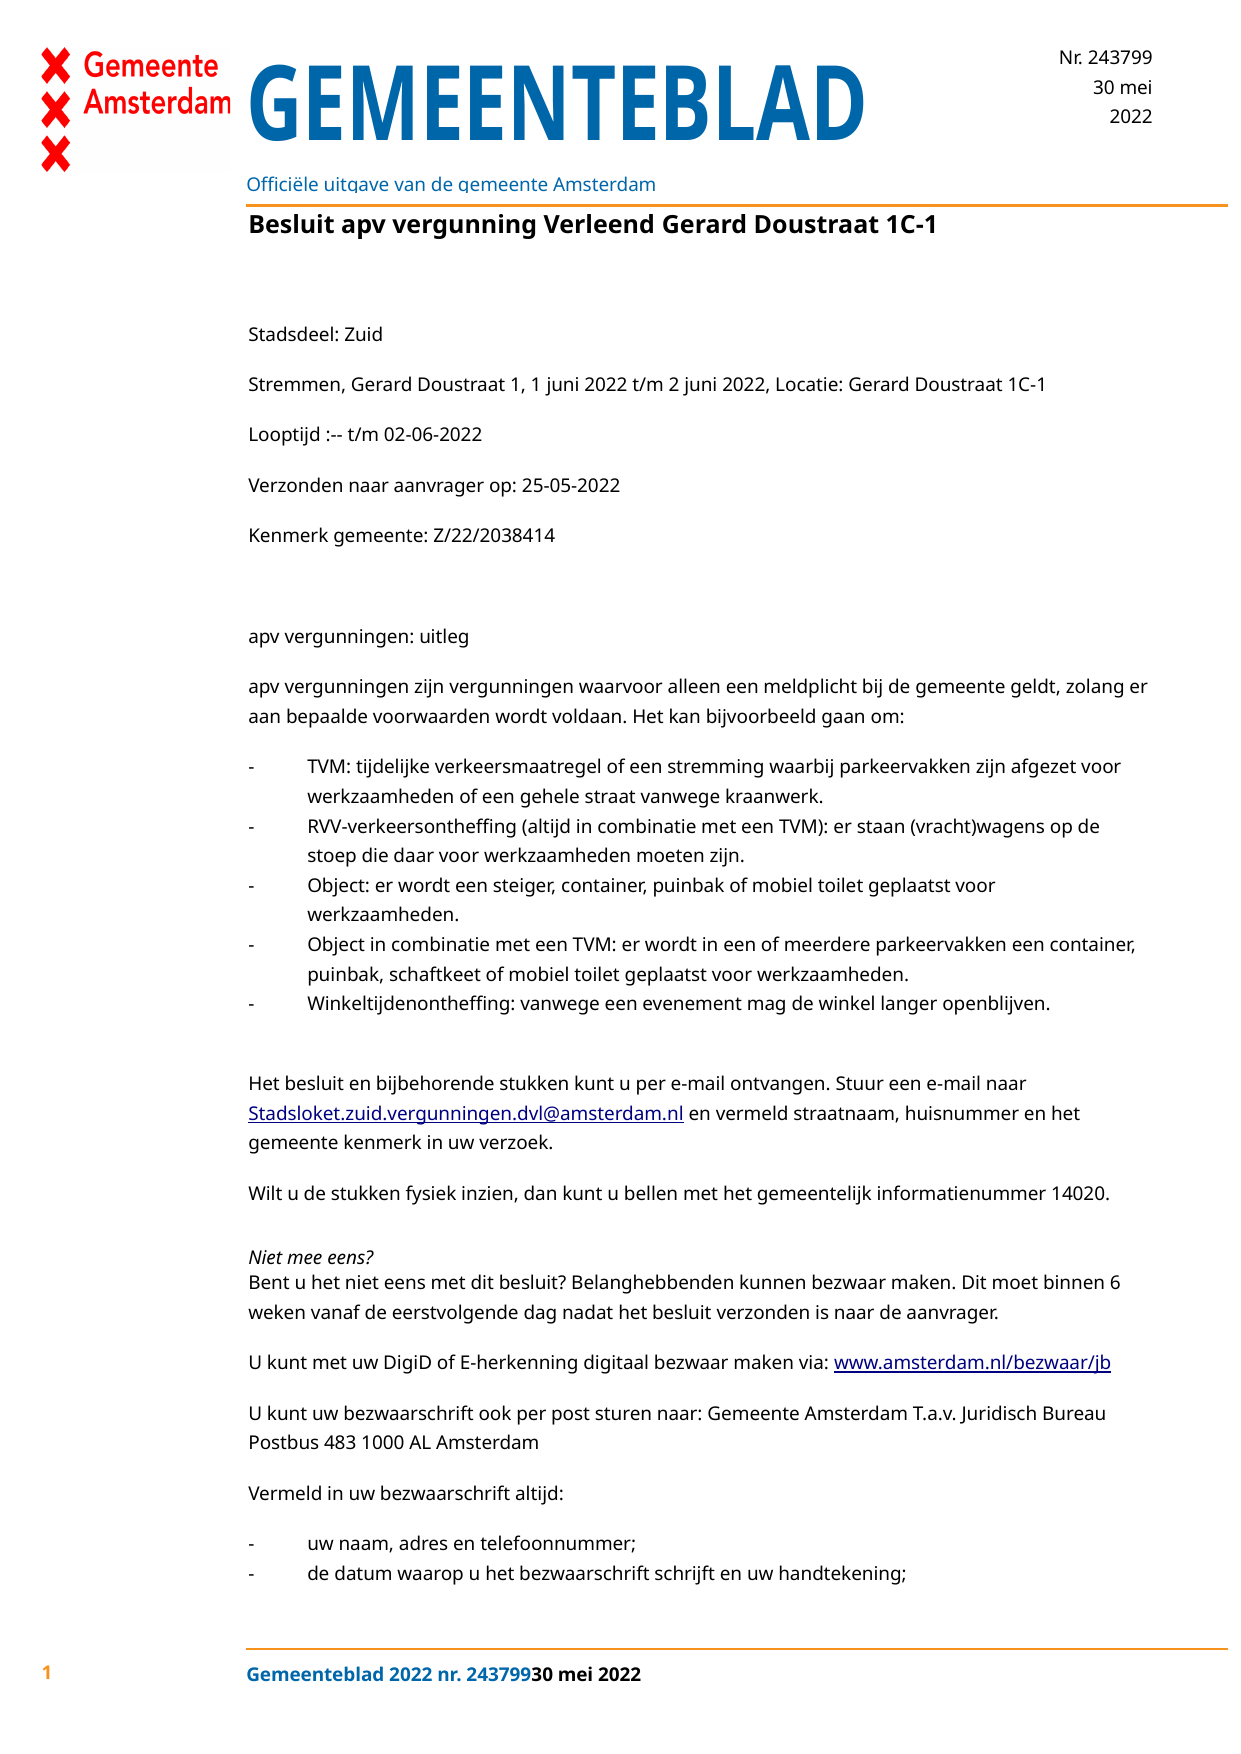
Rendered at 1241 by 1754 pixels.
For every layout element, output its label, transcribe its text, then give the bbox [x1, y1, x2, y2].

picture [41, 47, 231, 172]
list TVM: tijdelijke verkeersmaatregel of een stremming waarbij parkeervakken zijn afgezet voor werkzaamheden of een gehele straat vanwege kraanwerk. [248, 754, 1152, 809]
text Verzonden naar aanvrager op: 25-05-2022 [248, 472, 1152, 498]
text Stremmen, Gerard Doustraat 1, 1 juni 2022 t/m 2 juni 2022, Locatie: Gerard Doustraat 1C-1 [248, 371, 1152, 397]
text Wilt u de stukken fysiek inzien, dan kunt u bellen met het gemeentelijk informatienummer 14020. [248, 1180, 1152, 1206]
text Vermeld in uw bezwaarschrift altijd: [248, 1480, 1152, 1506]
text apv vergunningen: uitleg [248, 623, 1152, 649]
text U kunt uw bezwaarschrift ook per post sturen naar: Gemeente Amsterdam T.a.v. Juridisch Bureau Postbus 483 1000 AL Amsterdam [248, 1400, 1152, 1455]
text Looptijd :-- t/m 02-06-2022 [248, 422, 1152, 447]
text Bent u het niet eens met dit besluit? Belanghebbenden kunnen bezwaar maken. Dit moet binnen 6 weken vanaf de eerstvolgende dag nadat het besluit verzonden is naar de aanvrager. [248, 1269, 1152, 1325]
text Het besluit en bijbehorende stukken kunt u per e-mail ontvangen. Stuur een e-mail naar Stadsloket.zuid.vergunningen.dvl@amsterdam.nl en vermeld straatnaam, huisnummer en het gemeente kenmerk in uw verzoek. [248, 1070, 1152, 1155]
list uw naam, adres en telefoonnummer; [248, 1530, 1152, 1556]
text U kunt met uw DigiD of E-herkenning digitaal bezwaar maken via: www.amsterdam.nl/bezwaar/jb [248, 1349, 1152, 1375]
text Kenmerk gemeente: Z/22/2038414 [248, 522, 1152, 548]
list Object in combinatie met een TVM: er wordt in een of meerdere parkeervakken een container, puinbak, schaftkeet of mobiel toilet geplaatst voor werkzaamheden. [248, 931, 1152, 986]
list Object: er wordt een steiger, container, puinbak of mobiel toilet geplaatst voor werkzaamheden. [248, 872, 1152, 927]
list de datum waarop u het bezwaarschrift schrijft en uw handtekening; [248, 1560, 1152, 1586]
list Winkeltijdenontheffing: vanwege een evenement mag de winkel langer openblijven. [248, 990, 1152, 1016]
text Niet mee eens? [248, 1244, 1152, 1269]
text Besluit apv vergunning Verleend Gerard Doustraat 1C-1 [248, 207, 1152, 241]
text apv vergunningen zijn vergunningen waarvoor alleen een meldplicht bij de gemeente geldt, zolang er aan bepaalde voorwaarden wordt voldaan. Het kan bijvoorbeeld gaan om: [248, 674, 1152, 729]
text Stadsdeel: Zuid [248, 321, 1152, 346]
list RVV-verkeersontheffing (altijd in combinatie met een TVM): er staan (vracht)wagens op de stoep die daar voor werkzaamheden moeten zijn. [248, 813, 1152, 868]
